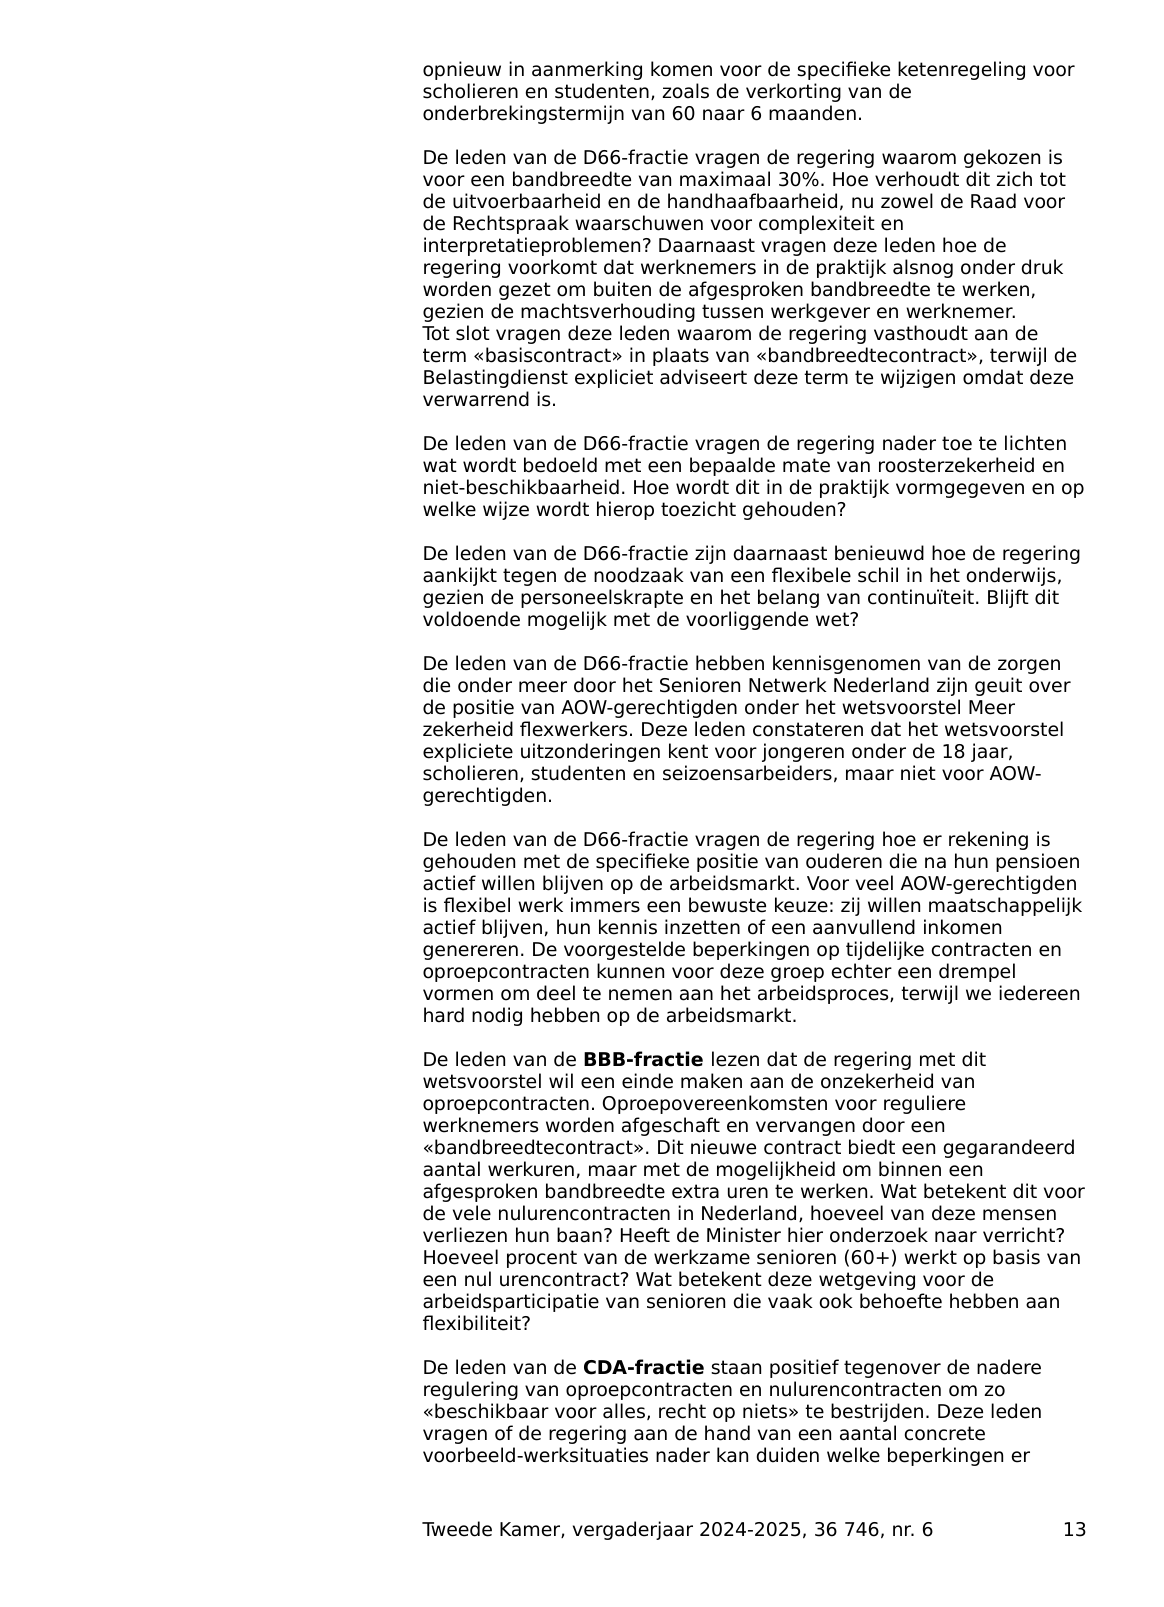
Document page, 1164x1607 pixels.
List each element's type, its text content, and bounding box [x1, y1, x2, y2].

text De leden van de D66-fractie vragen de regering hoe er rekening is gehouden met de specifieke positie van ouderen die na hun pensioen actief willen blijven op de arbeidsmarkt. Voor veel AOW-gerechtigden is flexibel werk immers een bewuste keuze: zij willen maatschappelijk actief blijven, hun kennis inzetten of een aanvullend inkomen genereren. De voorgestelde beperkingen op tijdelijke contracten en oproepcontracten kunnen voor deze groep echter een drempel vormen om deel te nemen aan het arbeidsproces, terwijl we iedereen hard nodig hebben op de arbeidsmarkt. [422, 829, 1087, 1027]
text De leden van de D66-fractie zijn daarnaast benieuwd hoe de regering aankijkt tegen de noodzaak van een flexibele schil in het onderwijs, gezien de personeelskrapte en het belang van continuïteit. Blijft dit voldoende mogelijk met de voorliggende wet? [422, 543, 1087, 631]
text De leden van de D66-fractie hebben kennisgenomen van de zorgen die onder meer door het Senioren Netwerk Nederland zijn geuit over de positie van AOW-gerechtigden onder het wetsvoorstel Meer zekerheid flexwerkers. Deze leden constateren dat het wetsvoorstel expliciete uitzonderingen kent voor jongeren onder de 18 jaar, scholieren, studenten en seizoensarbeiders, maar niet voor AOW-gerechtigden. [422, 653, 1087, 807]
text Tot slot vragen deze leden waarom de regering vasthoudt aan de term «basiscontract» in plaats van «bandbreedtecontract», terwijl de Belastingdienst expliciet adviseert deze term te wijzigen omdat deze verwarrend is. [422, 323, 1087, 411]
text De leden van de BBB-fractie lezen dat de regering met dit wetsvoorstel wil een einde maken aan de onzekerheid van oproepcontracten. Oproepovereenkomsten voor reguliere werknemers worden afgeschaft en vervangen door een «bandbreedtecontract». Dit nieuwe contract biedt een gegarandeerd aantal werkuren, maar met de mogelijkheid om binnen een afgesproken bandbreedte extra uren te werken. Wat betekent dit voor de vele nulurencontracten in Nederland, hoeveel van deze mensen verliezen hun baan? Heeft de Minister hier onderzoek naar verricht? Hoeveel procent van de werkzame senioren (60+) werkt op basis van een nul urencontract? Wat betekent deze wetgeving voor de arbeidsparticipatie van senioren die vaak ook behoefte hebben aan flexibiliteit? [422, 1049, 1087, 1335]
text De leden van de CDA-fractie staan positief tegenover de nadere regulering van oproepcontracten en nulurencontracten om zo «beschikbaar voor alles, recht op niets» te bestrijden. Deze leden vragen of de regering aan de hand van een aantal concrete voorbeeld-werksituaties nader kan duiden welke beperkingen er [422, 1357, 1087, 1467]
text De leden van de D66-fractie vragen de regering nader toe te lichten wat wordt bedoeld met een bepaalde mate van roosterzekerheid en niet-beschikbaarheid. Hoe wordt dit in de praktijk vormgegeven en op welke wijze wordt hierop toezicht gehouden? [422, 433, 1087, 521]
text De leden van de D66-fractie vragen de regering waarom gekozen is voor een bandbreedte van maximaal 30%. Hoe verhoudt dit zich tot de uitvoerbaarheid en de handhaafbaarheid, nu zowel de Raad voor de Rechtspraak waarschuwen voor complexiteit en interpretatieproblemen? Daarnaast vragen deze leden hoe de regering voorkomt dat werknemers in de praktijk alsnog onder druk worden gezet om buiten de afgesproken bandbreedte te werken, gezien de machtsverhouding tussen werkgever en werknemer. [422, 147, 1087, 323]
text opnieuw in aanmerking komen voor de specifieke ketenregeling voor scholieren en studenten, zoals de verkorting van de onderbrekingstermijn van 60 naar 6 maanden. [422, 59, 1087, 125]
